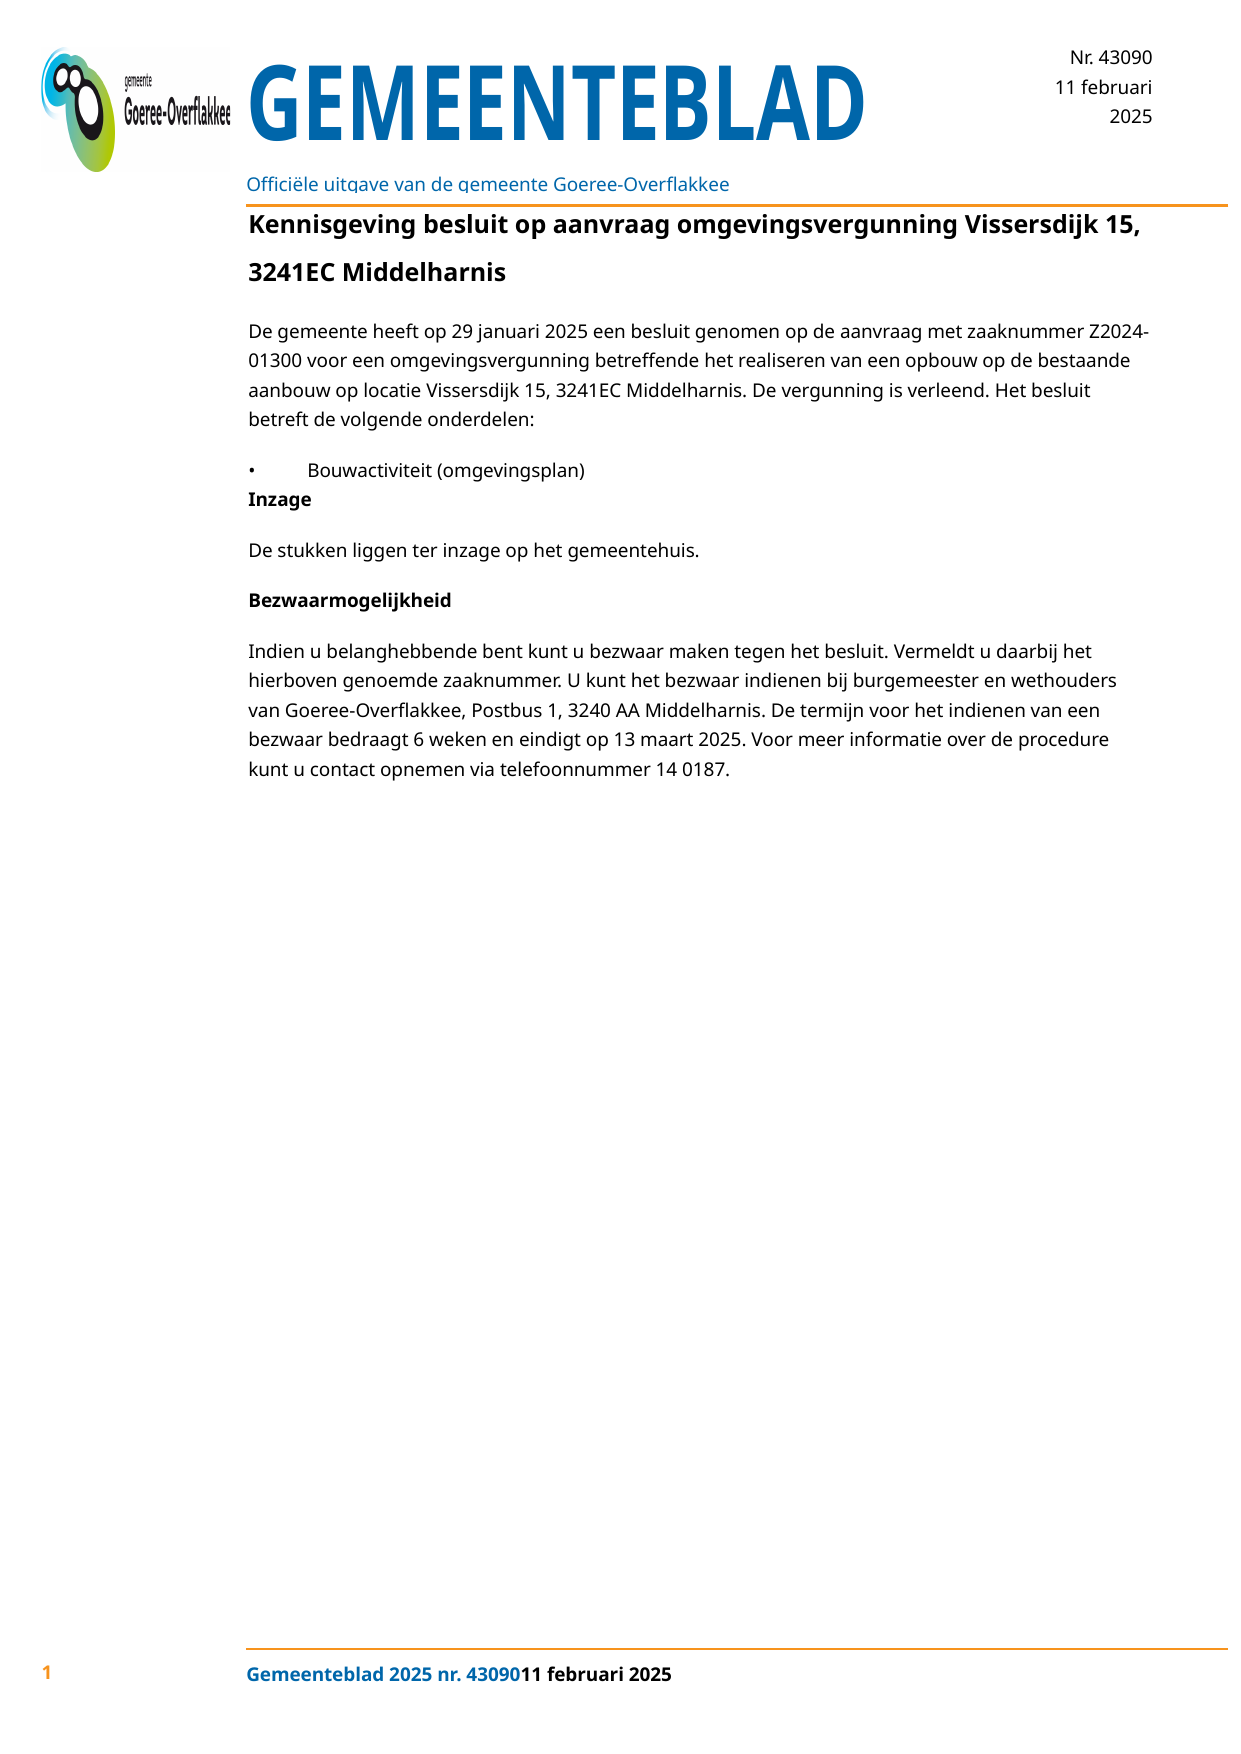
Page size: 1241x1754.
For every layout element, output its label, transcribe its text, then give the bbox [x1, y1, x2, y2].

text De stukken liggen ter inzage op het gemeentehuis. [248, 537, 1152, 563]
text Inzage [248, 487, 1152, 512]
text Kennisgeving besluit op aanvraag omgevingsvergunning Vissersdijk 15, 3241EC Middelharnis [248, 207, 1152, 288]
text Indien u belanghebbende bent kunt u bezwaar maken tegen het besluit. Vermeldt u daarbij het hierboven genoemde zaaknummer. U kunt het bezwaar indienen bij burgemeester en wethouders van Goeree-Overflakkee, Postbus 1, 3240 AA Middelharnis. De termijn voor het indienen van een bezwaar bedraagt 6 weken en eindigt op 13 maart 2025. Voor meer informatie over de procedure kunt u contact opnemen via telefoonnummer 14 0187. [248, 638, 1152, 782]
list Bouwactiviteit (omgevingsplan) [248, 457, 1152, 483]
picture [41, 47, 231, 172]
text Bezwaarmogelijkheid [248, 587, 1152, 613]
text De gemeente heeft op 29 januari 2025 een besluit genomen op de aanvraag met zaaknummer Z2024-01300 voor een omgevingsvergunning betreffende het realiseren van een opbouw op de bestaande aanbouw op locatie Vissersdijk 15, 3241EC Middelharnis. De vergunning is verleend. Het besluit betreft de volgende onderdelen: [248, 318, 1152, 432]
